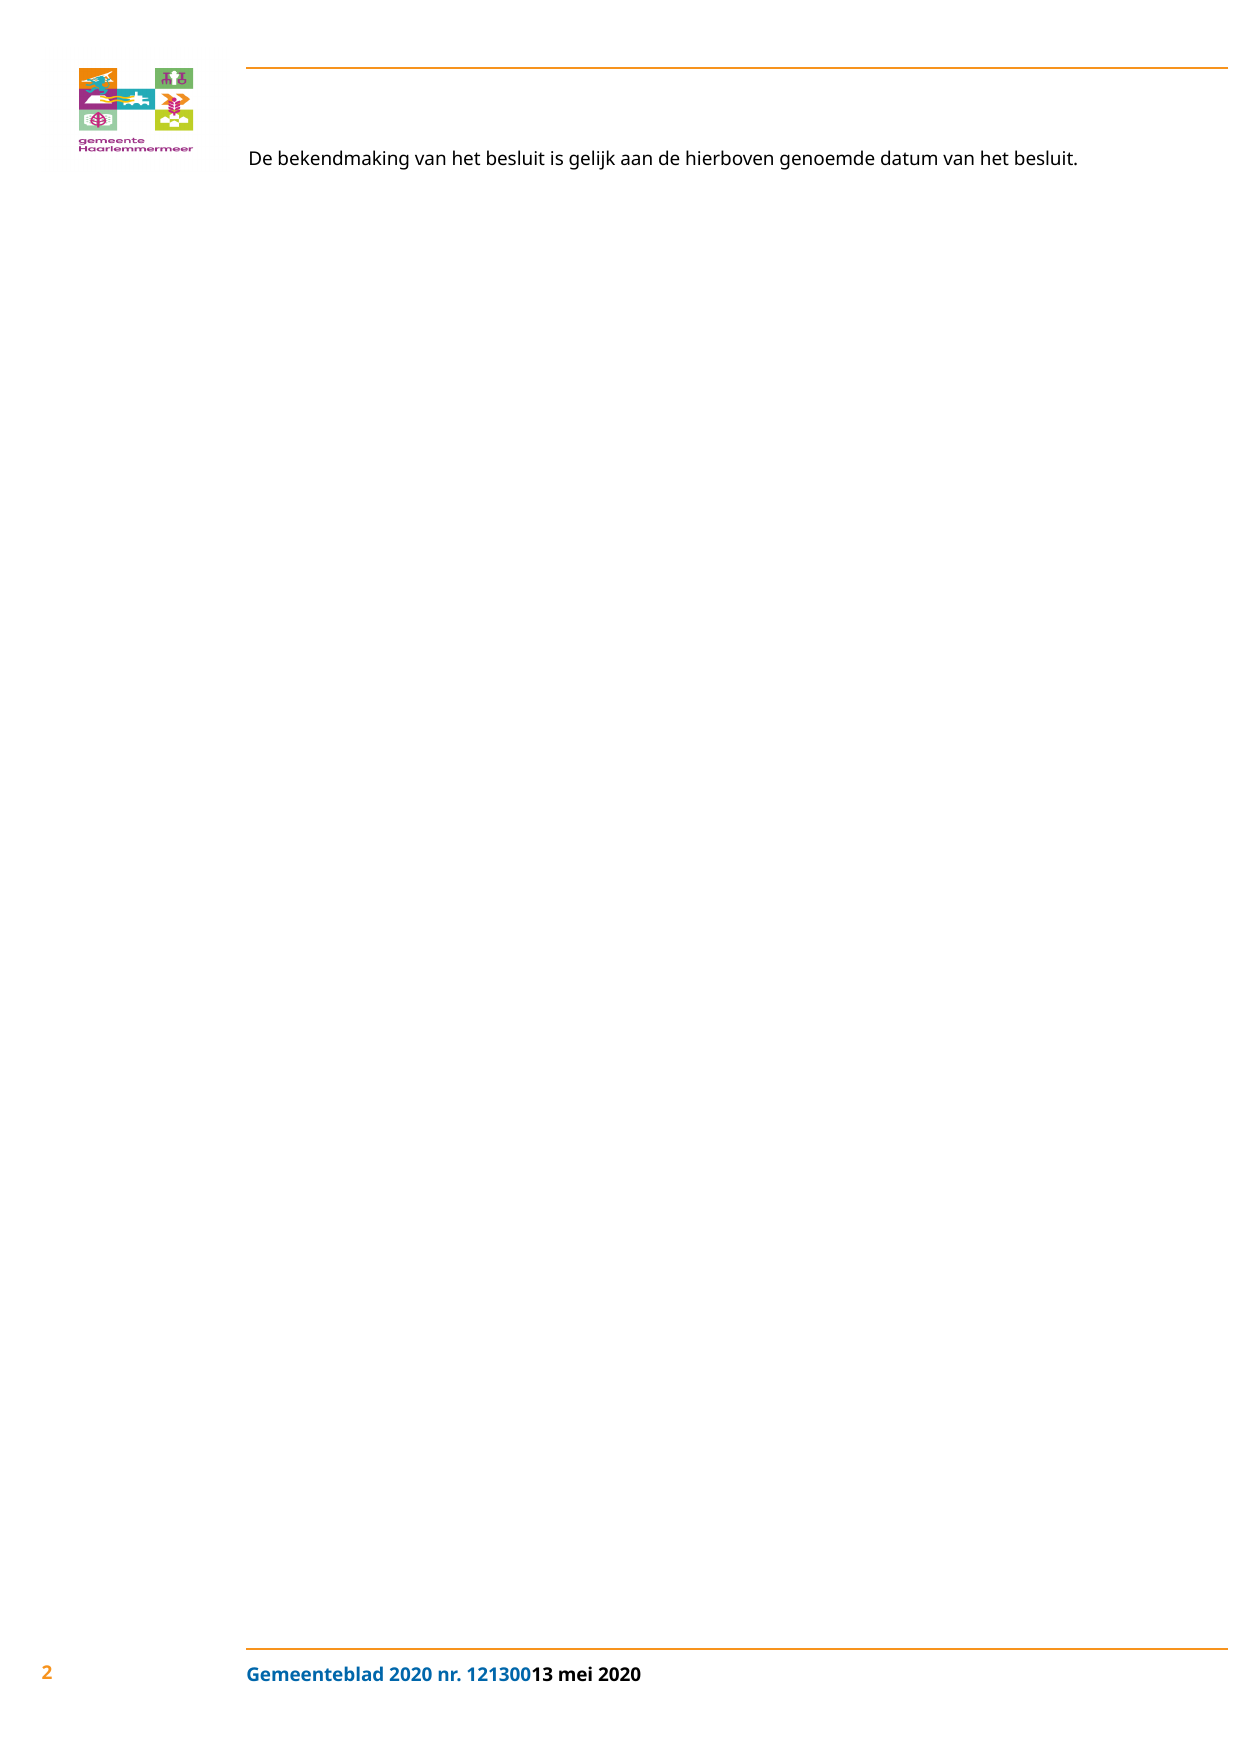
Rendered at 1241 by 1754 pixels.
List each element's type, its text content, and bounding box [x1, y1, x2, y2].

text De bekendmaking van het besluit is gelijk aan de hierboven genoemde datum van het besluit. [248, 145, 1152, 171]
picture [41, 47, 231, 172]
